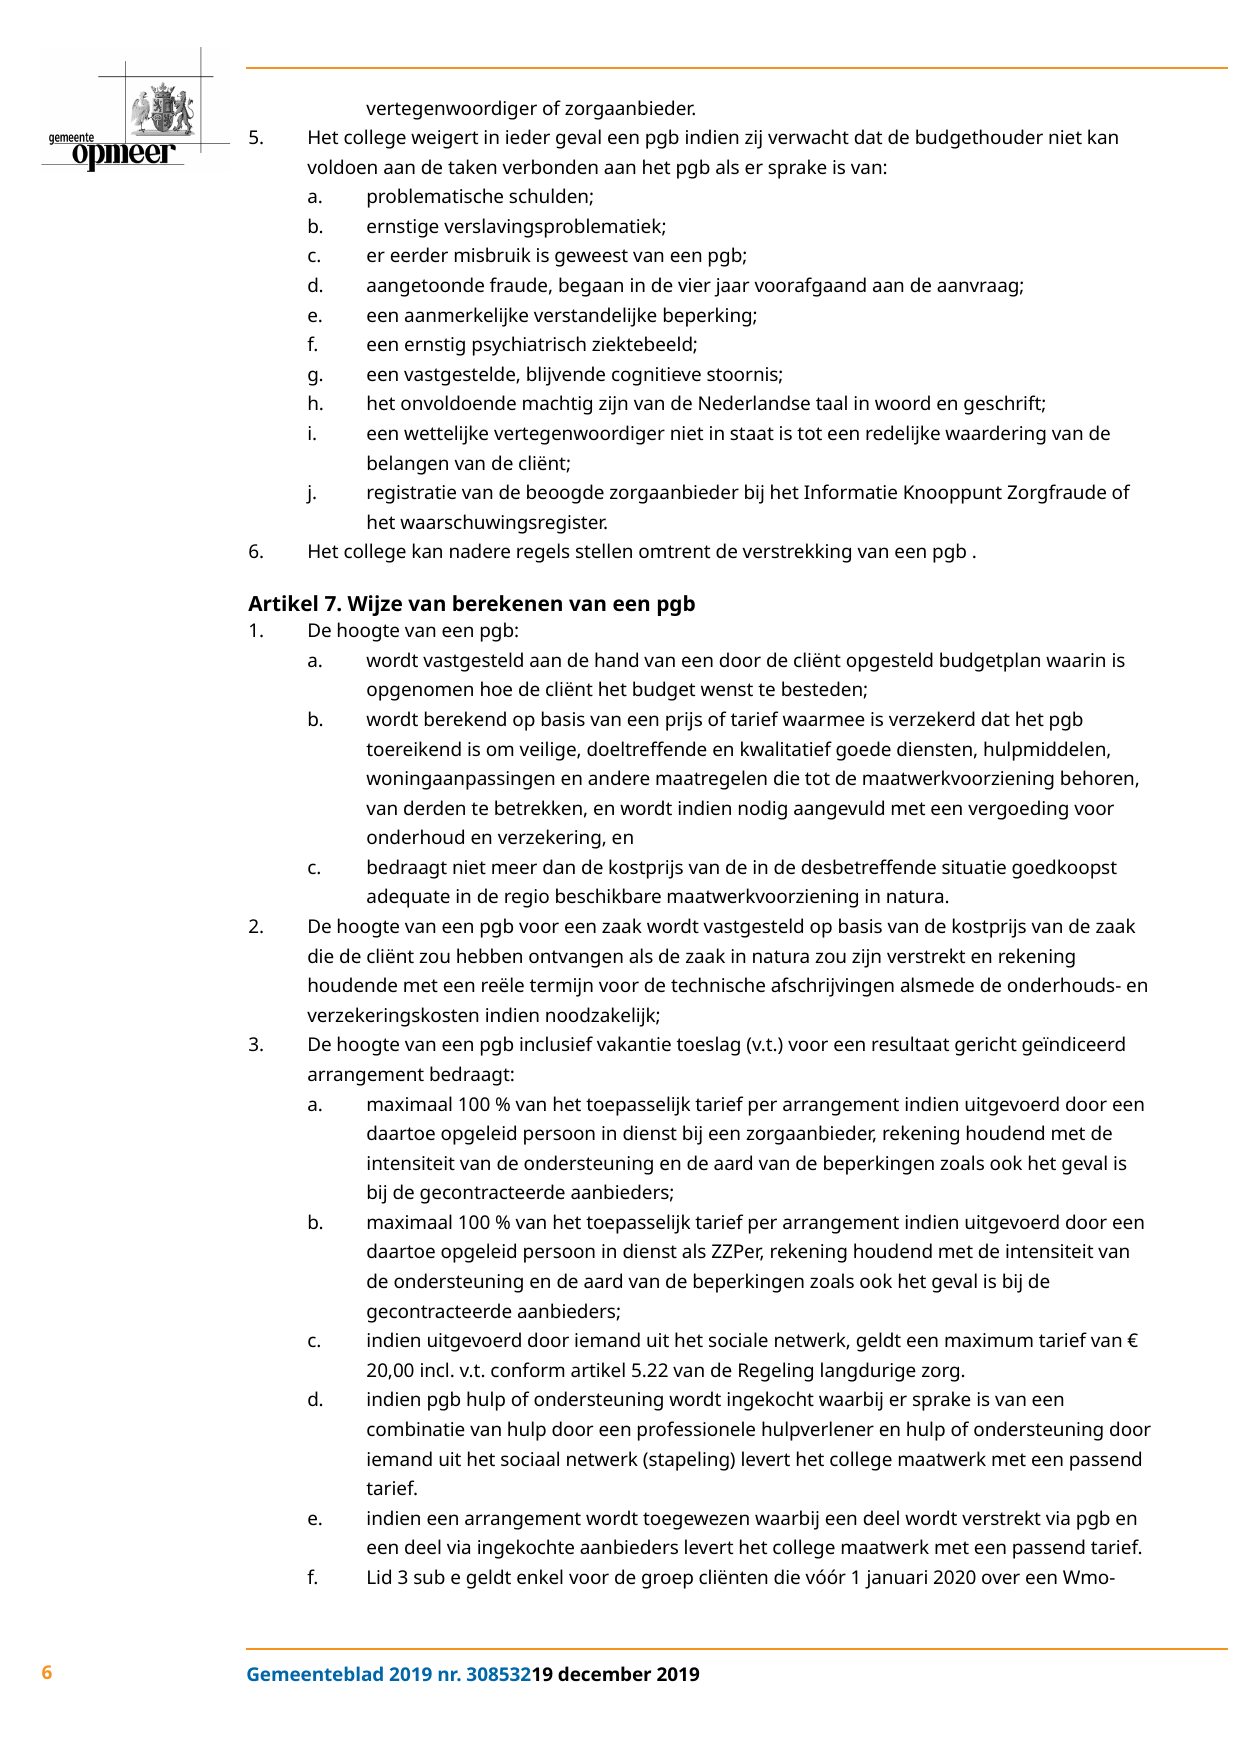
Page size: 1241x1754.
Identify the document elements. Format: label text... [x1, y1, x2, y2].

list De hoogte van een pgb: [248, 617, 1152, 643]
list een ernstig psychiatrisch ziektebeeld; [307, 331, 1152, 357]
picture [41, 47, 231, 172]
list vertegenwoordiger of zorgaanbieder. [307, 95, 1152, 121]
list Het college kan nadere regels stellen omtrent de verstrekking van een pgb . [248, 538, 1152, 564]
list Het college weigert in ieder geval een pgb indien zij verwacht dat de budgethouder niet kan voldoen aan de taken verbonden aan het pgb als er sprake is van: [248, 124, 1152, 180]
list Lid 3 sub e geldt enkel voor de groep cliënten die vóór 1 januari 2020 over een Wmo- [307, 1564, 1152, 1590]
list De hoogte van een pgb voor een zaak wordt vastgesteld op basis van de kostprijs van de zaak die de cliënt zou hebben ontvangen als de zaak in natura zou zijn verstrekt en rekening houdende met een reële termijn voor de technische afschrijvingen alsmede de onderhouds- en verzekeringskosten indien noodzakelijk; [248, 913, 1152, 1028]
list De hoogte van een pgb inclusief vakantie toeslag (v.t.) voor een resultaat gericht geïndiceerd arrangement bedraagt: [248, 1032, 1152, 1087]
list indien uitgevoerd door iemand uit het sociale netwerk, geldt een maximum tarief van € 20,00 incl. v.t. conform artikel 5.22 van de Regeling langdurige zorg. [307, 1327, 1152, 1383]
list indien pgb hulp of ondersteuning wordt ingekocht waarbij er sprake is van een combinatie van hulp door een professionele hulpverlener en hulp of ondersteuning door iemand uit het sociaal netwerk (stapeling) levert het college maatwerk met een passend tarief. [307, 1387, 1152, 1501]
list aangetoonde fraude, begaan in de vier jaar voorafgaand aan de aanvraag; [307, 272, 1152, 298]
list wordt vastgesteld aan de hand van een door de cliënt opgesteld budgetplan waarin is opgenomen hoe de cliënt het budget wenst te besteden; [307, 647, 1152, 702]
list maximaal 100 % van het toepasselijk tarief per arrangement indien uitgevoerd door een daartoe opgeleid persoon in dienst bij een zorgaanbieder, rekening houdend met de intensiteit van de ondersteuning en de aard van de beperkingen zoals ook het geval is bij de gecontracteerde aanbieders; [307, 1091, 1152, 1205]
text Artikel 7. Wijze van berekenen van een pgb [248, 589, 1152, 617]
list er eerder misbruik is geweest van een pgb; [307, 243, 1152, 268]
list ernstige verslavingsproblematiek; [307, 213, 1152, 239]
list problematische schulden; [307, 183, 1152, 209]
list een vastgestelde, blijvende cognitieve stoornis; [307, 361, 1152, 387]
list wordt berekend op basis van een prijs of tarief waarmee is verzekerd dat het pgb toereikend is om veilige, doeltreffende en kwalitatief goede diensten, hulpmiddelen, woningaanpassingen en andere maatregelen die tot de maatwerkvoorziening behoren, van derden te betrekken, en wordt indien nodig aangevuld met een vergoeding voor onderhoud en verzekering, en [307, 706, 1152, 850]
list het onvoldoende machtig zijn van de Nederlandse taal in woord en geschrift; [307, 391, 1152, 416]
list indien een arrangement wordt toegewezen waarbij een deel wordt verstrekt via pgb en een deel via ingekochte aanbieders levert het college maatwerk met een passend tarief. [307, 1505, 1152, 1560]
list een wettelijke vertegenwoordiger niet in staat is tot een redelijke waardering van de belangen van de cliënt; [307, 420, 1152, 476]
list maximaal 100 % van het toepasselijk tarief per arrangement indien uitgevoerd door een daartoe opgeleid persoon in dienst als ZZPer, rekening houdend met de intensiteit van de ondersteuning en de aard van de beperkingen zoals ook het geval is bij de gecontracteerde aanbieders; [307, 1209, 1152, 1323]
list een aanmerkelijke verstandelijke beperking; [307, 302, 1152, 328]
list bedraagt niet meer dan de kostprijs van de in de desbetreffende situatie goedkoopst adequate in de regio beschikbare maatwerkvoorziening in natura. [307, 854, 1152, 909]
list registratie van de beoogde zorgaanbieder bij het Informatie Knooppunt Zorgfraude of het waarschuwingsregister. [307, 479, 1152, 535]
